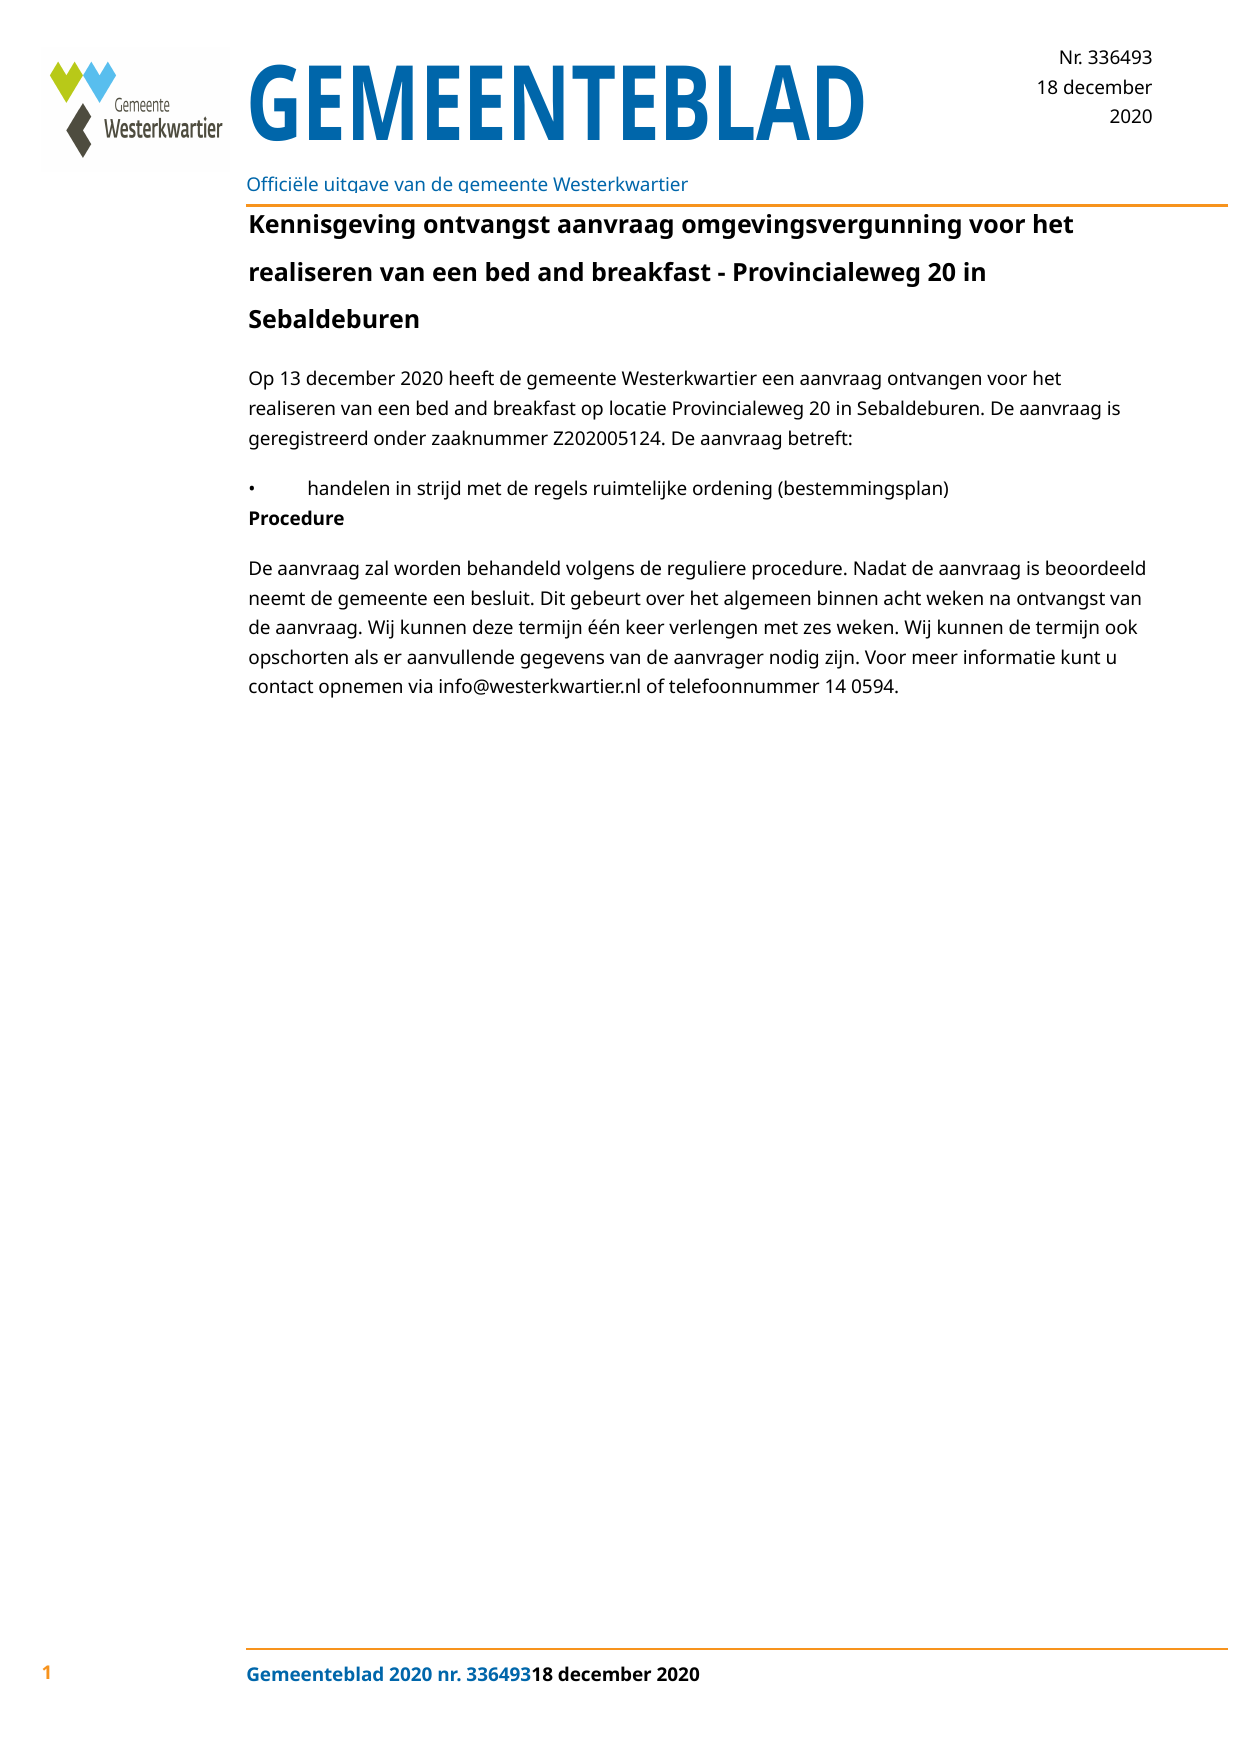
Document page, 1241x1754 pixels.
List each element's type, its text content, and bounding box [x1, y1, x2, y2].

list handelen in strijd met de regels ruimtelijke ordening (bestemmingsplan) [248, 475, 1152, 501]
picture [41, 47, 231, 172]
text De aanvraag zal worden behandeld volgens de reguliere procedure. Nadat de aanvraag is beoordeeld neemt de gemeente een besluit. Dit gebeurt over het algemeen binnen acht weken na ontvangst van de aanvraag. Wij kunnen deze termijn één keer verlengen met zes weken. Wij kunnen de termijn ook opschorten als er aanvullende gegevens van de aanvrager nodig zijn. Voor meer informatie kunt u contact opnemen via info@westerkwartier.nl of telefoonnummer 14 0594. [248, 555, 1152, 699]
text Op 13 december 2020 heeft de gemeente Westerkwartier een aanvraag ontvangen voor het realiseren van een bed and breakfast op locatie Provincialeweg 20 in Sebaldeburen. De aanvraag is geregistreerd onder zaaknummer Z202005124. De aanvraag betreft: [248, 366, 1152, 450]
text Procedure [248, 505, 1152, 530]
text Kennisgeving ontvangst aanvraag omgevingsvergunning voor het realiseren van een bed and breakfast - Provincialeweg 20 in Sebaldeburen [248, 207, 1152, 336]
